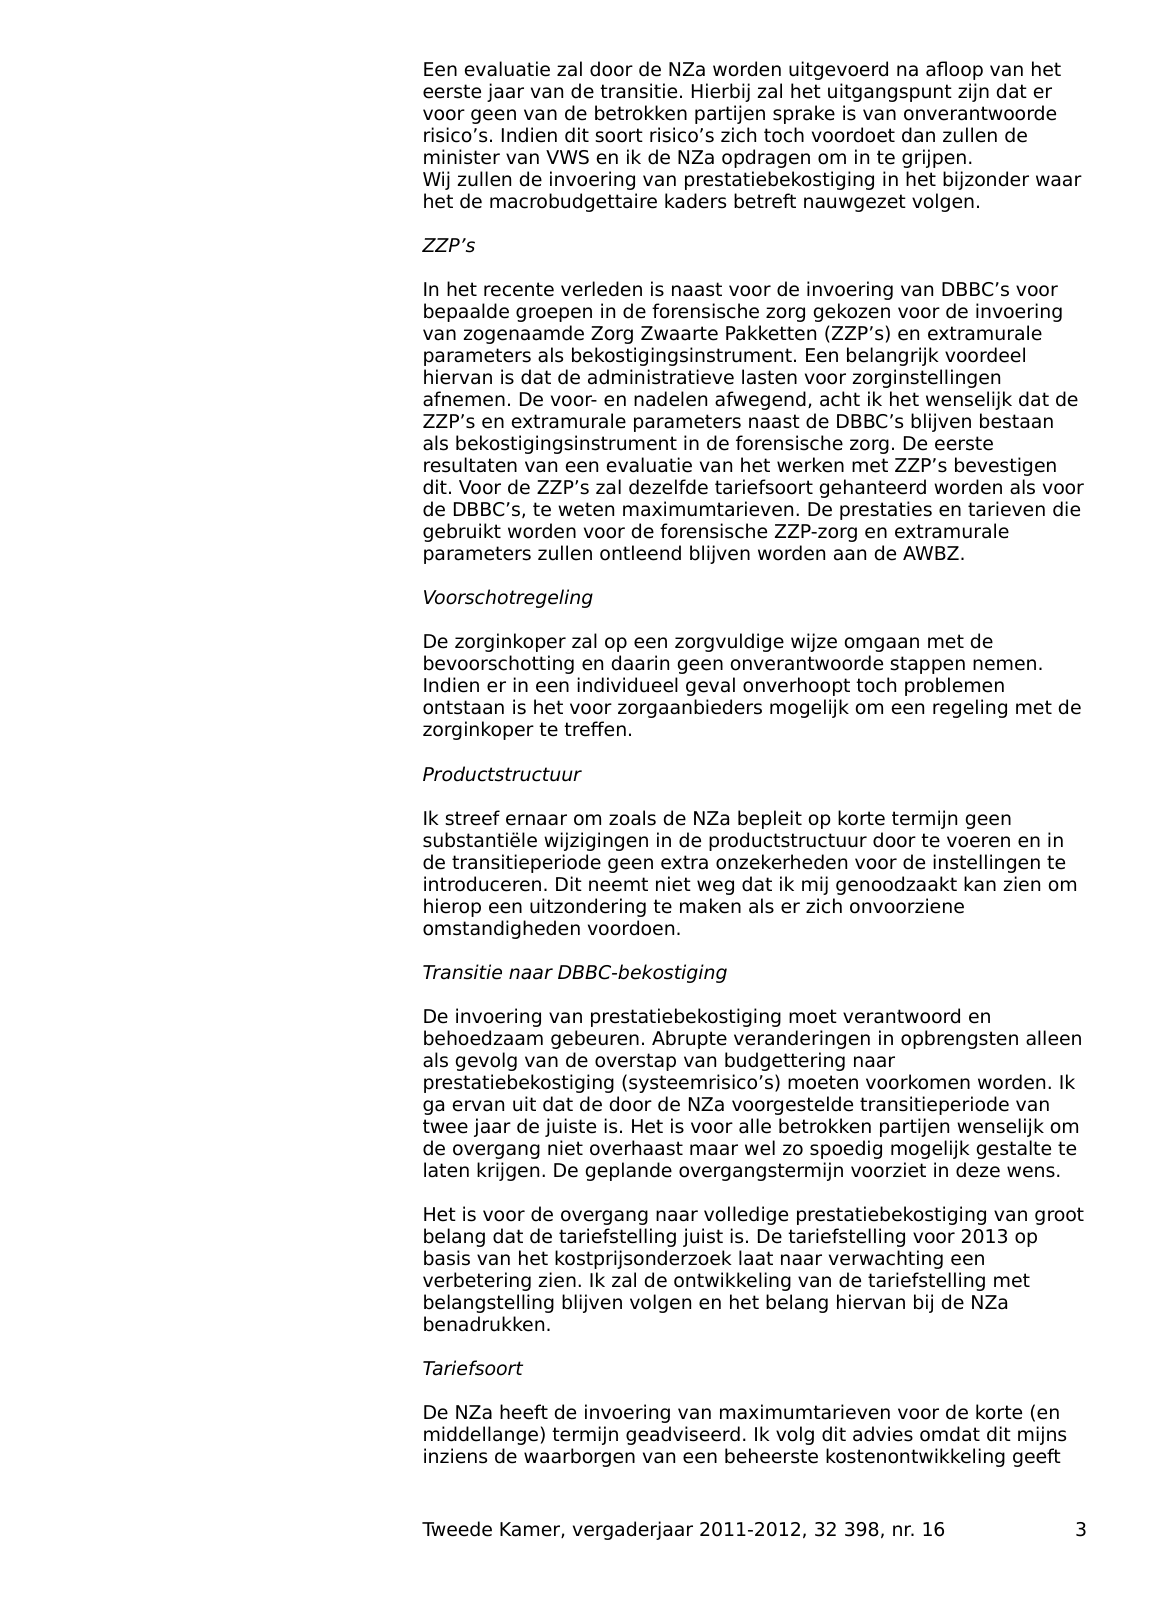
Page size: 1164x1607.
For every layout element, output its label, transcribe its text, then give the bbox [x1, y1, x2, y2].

text Ik streef ernaar om zoals de NZa bepleit op korte termijn geen substantiële wijzigingen in de productstructuur door te voeren en in de transitieperiode geen extra onzekerheden voor de instellingen te introduceren. Dit neemt niet weg dat ik mij genoodzaakt kan zien om hierop een uitzondering te maken als er zich onvoorziene omstandigheden voordoen. [422, 808, 1087, 939]
text De NZa heeft de invoering van maximumtarieven voor de korte (en middellange) termijn geadviseerd. Ik volg dit advies omdat dit mijns inziens de waarborgen van een beheerste kostenontwikkeling geeft [422, 1402, 1087, 1468]
text In het recente verleden is naast voor de invoering van DBBC’s voor bepaalde groepen in de forensische zorg gekozen voor de invoering van zogenaamde Zorg Zwaarte Pakketten (ZZP’s) en extramurale parameters als bekostigingsinstrument. Een belangrijk voordeel hiervan is dat de administratieve lasten voor zorginstellingen afnemen. De voor- en nadelen afwegend, acht ik het wenselijk dat de ZZP’s en extramurale parameters naast de DBBC’s blijven bestaan als bekostigingsinstrument in de forensische zorg. De eerste resultaten van een evaluatie van het werken met ZZP’s bevestigen dit. Voor de ZZP’s zal dezelfde tariefsoort gehanteerd worden als voor de DBBC’s, te weten maximumtarieven. De prestaties en tarieven die gebruikt worden voor de forensische ZZP-zorg en extramurale parameters zullen ontleend blijven worden aan de AWBZ. [422, 279, 1087, 565]
text Wij zullen de invoering van prestatiebekostiging in het bijzonder waar het de macrobudgettaire kaders betreft nauwgezet volgen. [422, 169, 1087, 213]
subtitle Transitie naar DBBC-bekostiging [422, 962, 1087, 984]
text De zorginkoper zal op een zorgvuldige wijze omgaan met de bevoorschotting en daarin geen onverantwoorde stappen nemen. Indien er in een individueel geval onverhoopt toch problemen ontstaan is het voor zorgaanbieders mogelijk om een regeling met de zorginkoper te treffen. [422, 631, 1087, 741]
subtitle Tariefsoort [422, 1358, 1087, 1380]
text De invoering van prestatiebekostiging moet verantwoord en behoedzaam gebeuren. Abrupte veranderingen in opbrengsten alleen als gevolg van de overstap van budgettering naar prestatiebekostiging (systeemrisico’s) moeten voorkomen worden. Ik ga ervan uit dat de door de NZa voorgestelde transitieperiode van twee jaar de juiste is. Het is voor alle betrokken partijen wenselijk om de overgang niet overhaast maar wel zo spoedig mogelijk gestalte te laten krijgen. De geplande overgangstermijn voorziet in deze wens. [422, 1006, 1087, 1182]
text Een evaluatie zal door de NZa worden uitgevoerd na afloop van het eerste jaar van de transitie. Hierbij zal het uitgangspunt zijn dat er voor geen van de betrokken partijen sprake is van onverantwoorde risico’s. Indien dit soort risico’s zich toch voordoet dan zullen de minister van VWS en ik de NZa opdragen om in te grijpen. [422, 59, 1087, 169]
subtitle Voorschotregeling [422, 587, 1087, 609]
subtitle Productstructuur [422, 763, 1087, 785]
text Het is voor de overgang naar volledige prestatiebekostiging van groot belang dat de tariefstelling juist is. De tariefstelling voor 2013 op basis van het kostprijsonderzoek laat naar verwachting een verbetering zien. Ik zal de ontwikkeling van de tariefstelling met belangstelling blijven volgen en het belang hiervan bij de NZa benadrukken. [422, 1204, 1087, 1336]
subtitle ZZP’s [422, 235, 1087, 257]
